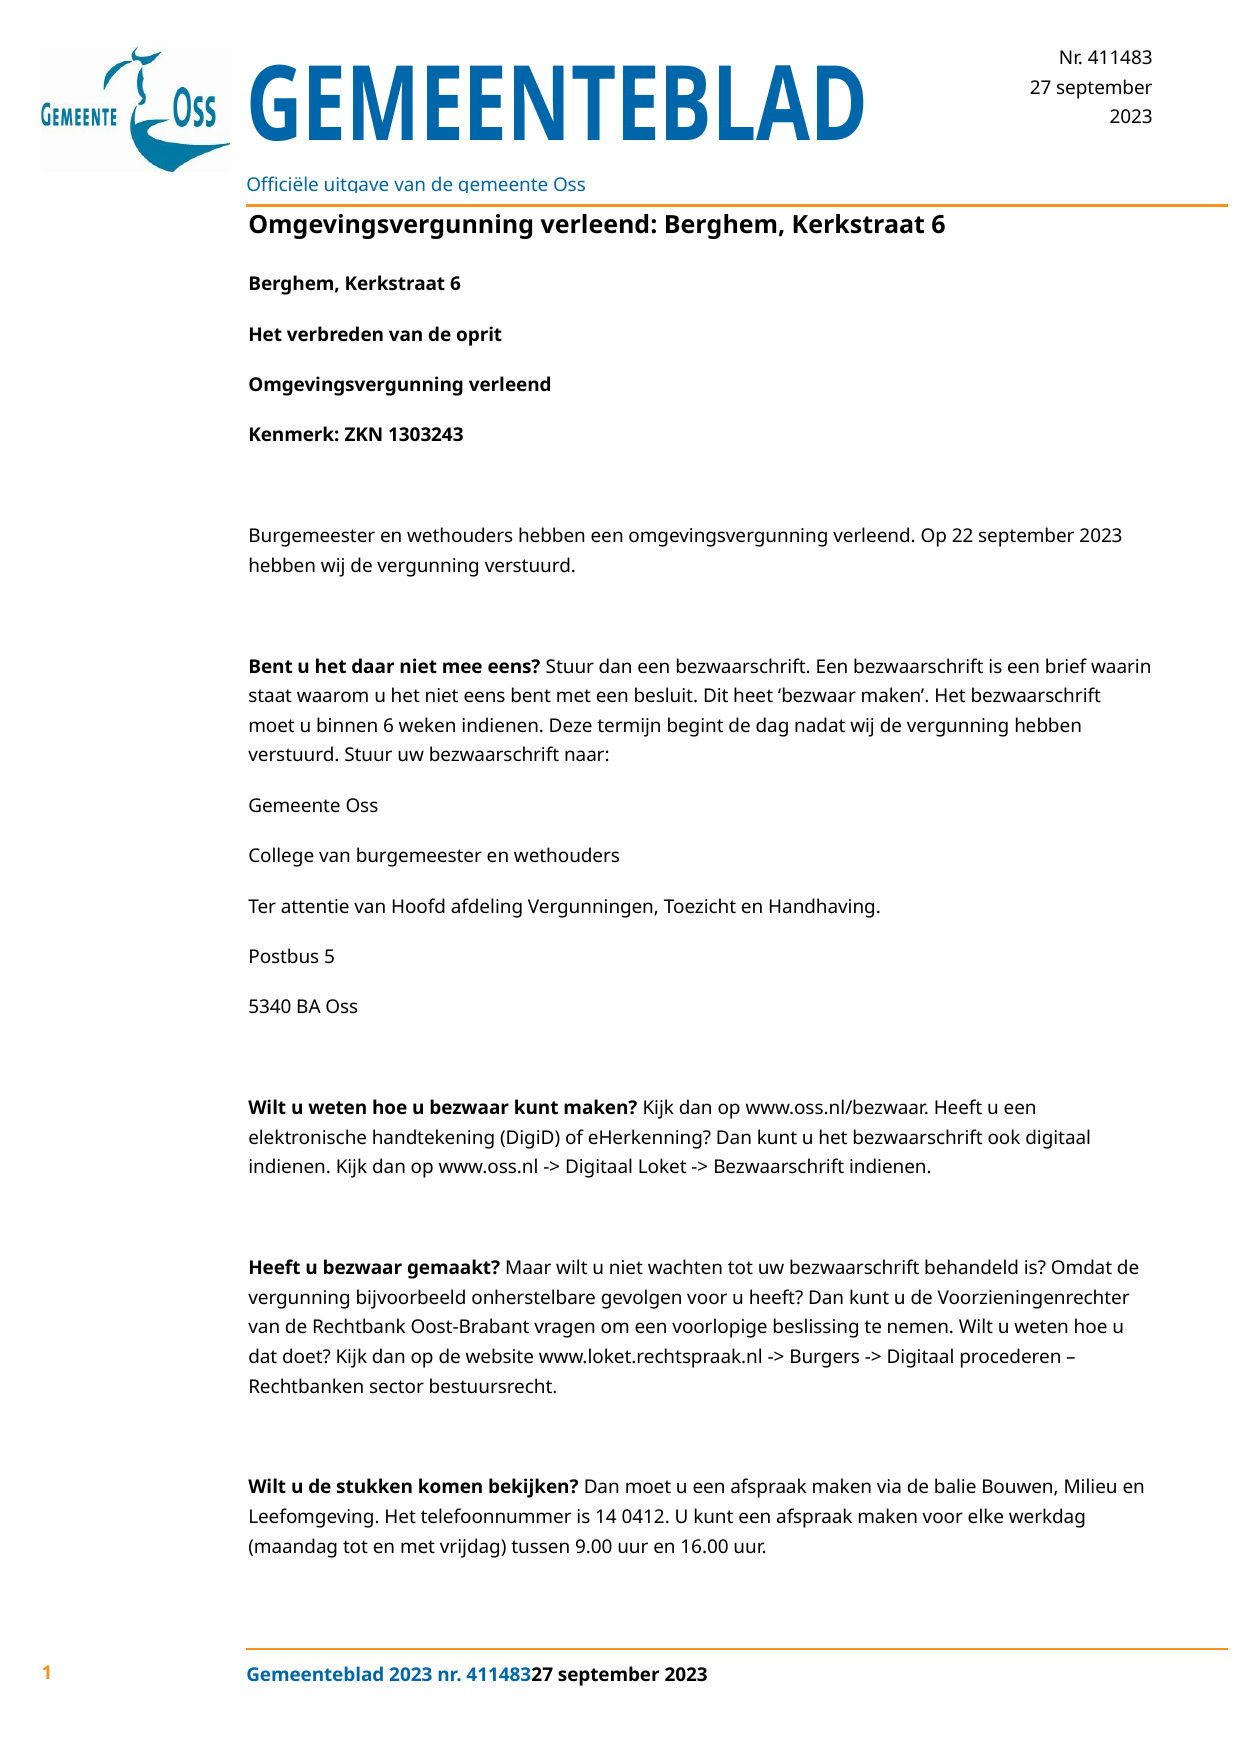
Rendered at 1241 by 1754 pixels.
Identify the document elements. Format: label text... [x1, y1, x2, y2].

picture [41, 47, 231, 172]
text Heeft u bezwaar gemaakt? Maar wilt u niet wachten tot uw bezwaarschrift behandeld is? Omdat de vergunning bijvoorbeeld onherstelbare gevolgen voor u heeft? Dan kunt u de Voorzieningenrechter van de Rechtbank Oost-Brabant vragen om een voorlopige beslissing te nemen. Wilt u weten hoe u dat doet? Kijk dan op de website www.loket.rechtspraak.nl -> Burgers -> Digitaal procederen – Rechtbanken sector bestuursrecht. [248, 1254, 1152, 1398]
text Postbus 5 [248, 943, 1152, 969]
text Bent u het daar niet mee eens? Stuur dan een bezwaarschrift. Een bezwaarschrift is een brief waarin staat waarom u het niet eens bent met een besluit. Dit heet ‘bezwaar maken’. Het bezwaarschrift moet u binnen 6 weken indienen. Deze termijn begint de dag nadat wij de vergunning hebben verstuurd. Stuur uw bezwaarschrift naar: [248, 653, 1152, 767]
text Berghem, Kerkstraat 6 [248, 270, 1152, 296]
text Kenmerk: ZKN 1303243 [248, 422, 1152, 447]
text College van burgemeester en wethouders [248, 842, 1152, 868]
text Gemeente Oss [248, 792, 1152, 818]
text Burgemeester en wethouders hebben een omgevingsvergunning verleend. Op 22 september 2023 hebben wij de vergunning verstuurd. [248, 522, 1152, 578]
text Wilt u de stukken komen bekijken? Dan moet u een afspraak maken via de balie Bouwen, Milieu en Leefomgeving. Het telefoonnummer is 14 0412. U kunt een afspraak maken voor elke werkdag (maandag tot en met vrijdag) tussen 9.00 uur en 16.00 uur. [248, 1474, 1152, 1558]
text Omgevingsvergunning verleend: Berghem, Kerkstraat 6 [248, 207, 1152, 241]
text 5340 BA Oss [248, 994, 1152, 1019]
text Omgevingsvergunning verleend [248, 371, 1152, 397]
text Ter attentie van Hoofd afdeling Vergunningen, Toezicht en Handhaving. [248, 893, 1152, 918]
text Het verbreden van de oprit [248, 321, 1152, 346]
text Wilt u weten hoe u bezwaar kunt maken? Kijk dan op www.oss.nl/bezwaar. Heeft u een elektronische handtekening (DigiD) of eHerkenning? Dan kunt u het bezwaarschrift ook digitaal indienen. Kijk dan op www.oss.nl -> Digitaal Loket -> Bezwaarschrift indienen. [248, 1094, 1152, 1179]
